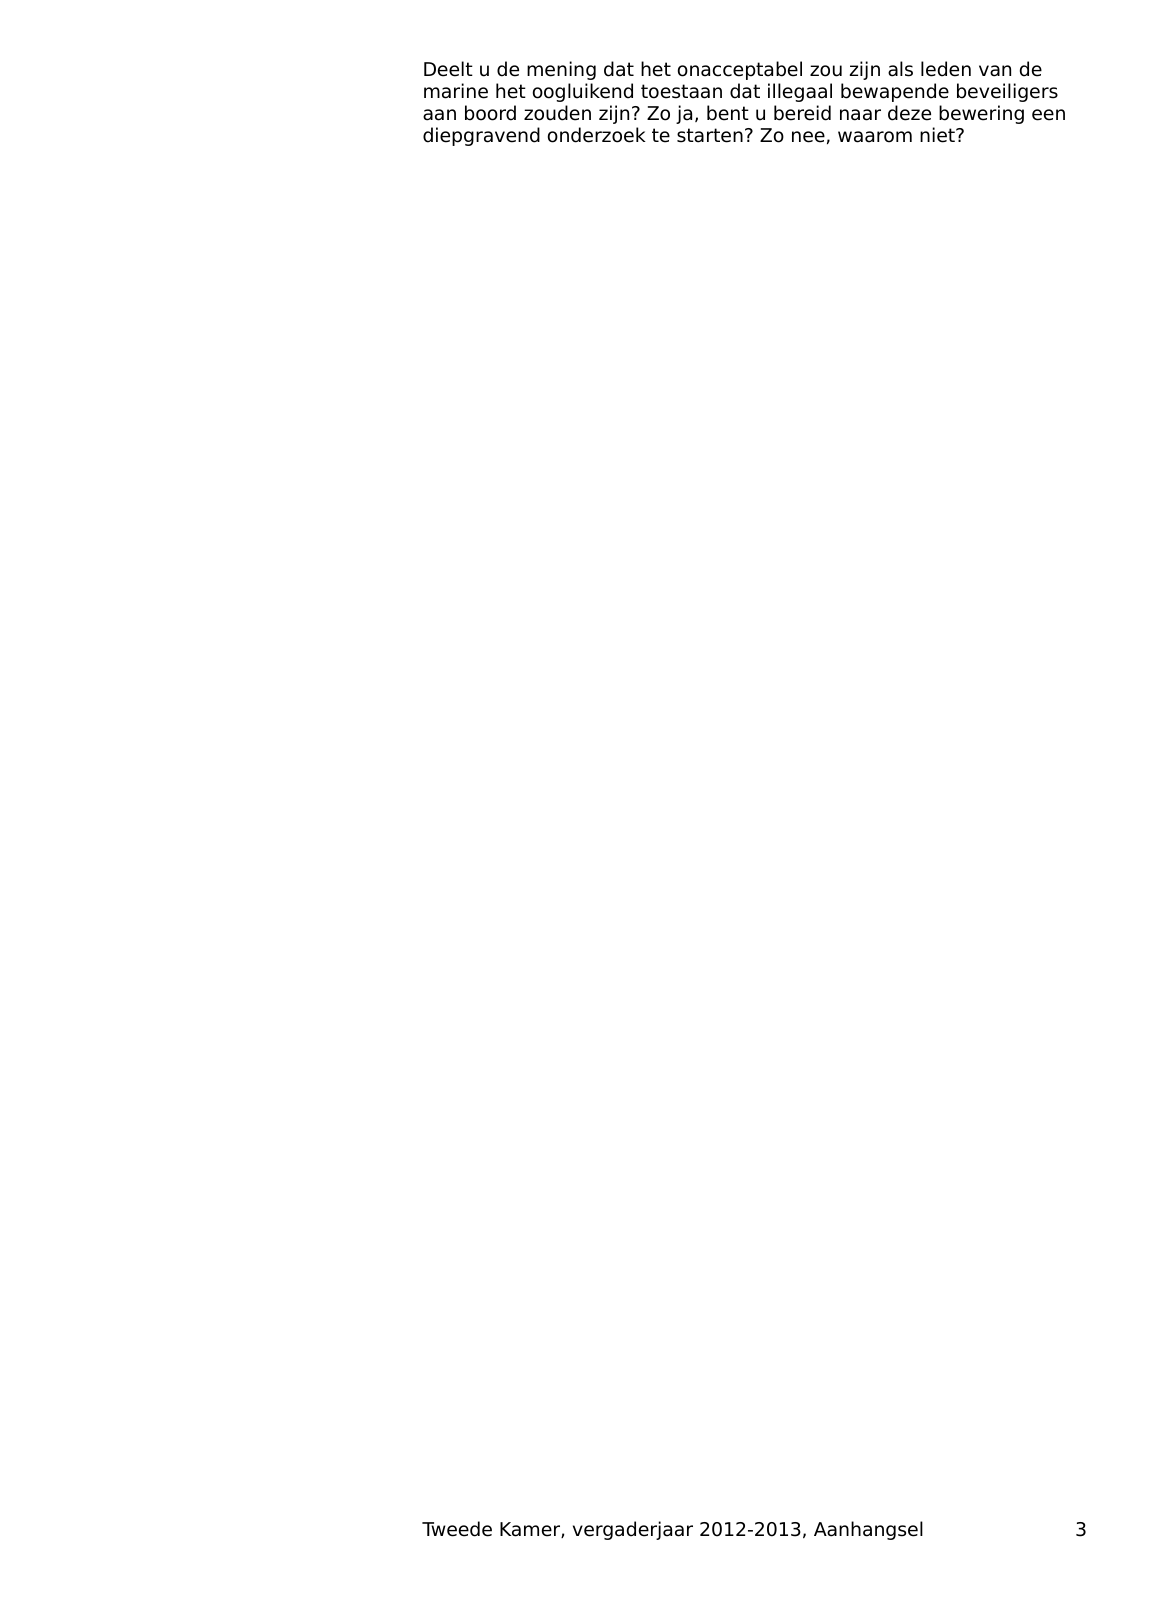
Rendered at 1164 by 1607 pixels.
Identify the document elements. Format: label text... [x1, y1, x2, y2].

text Deelt u de mening dat het onacceptabel zou zijn als leden van de marine het oogluikend toestaan dat illegaal bewapende beveiligers aan boord zouden zijn? Zo ja, bent u bereid naar deze bewering een diepgravend onderzoek te starten? Zo nee, waarom niet? [422, 59, 1087, 147]
